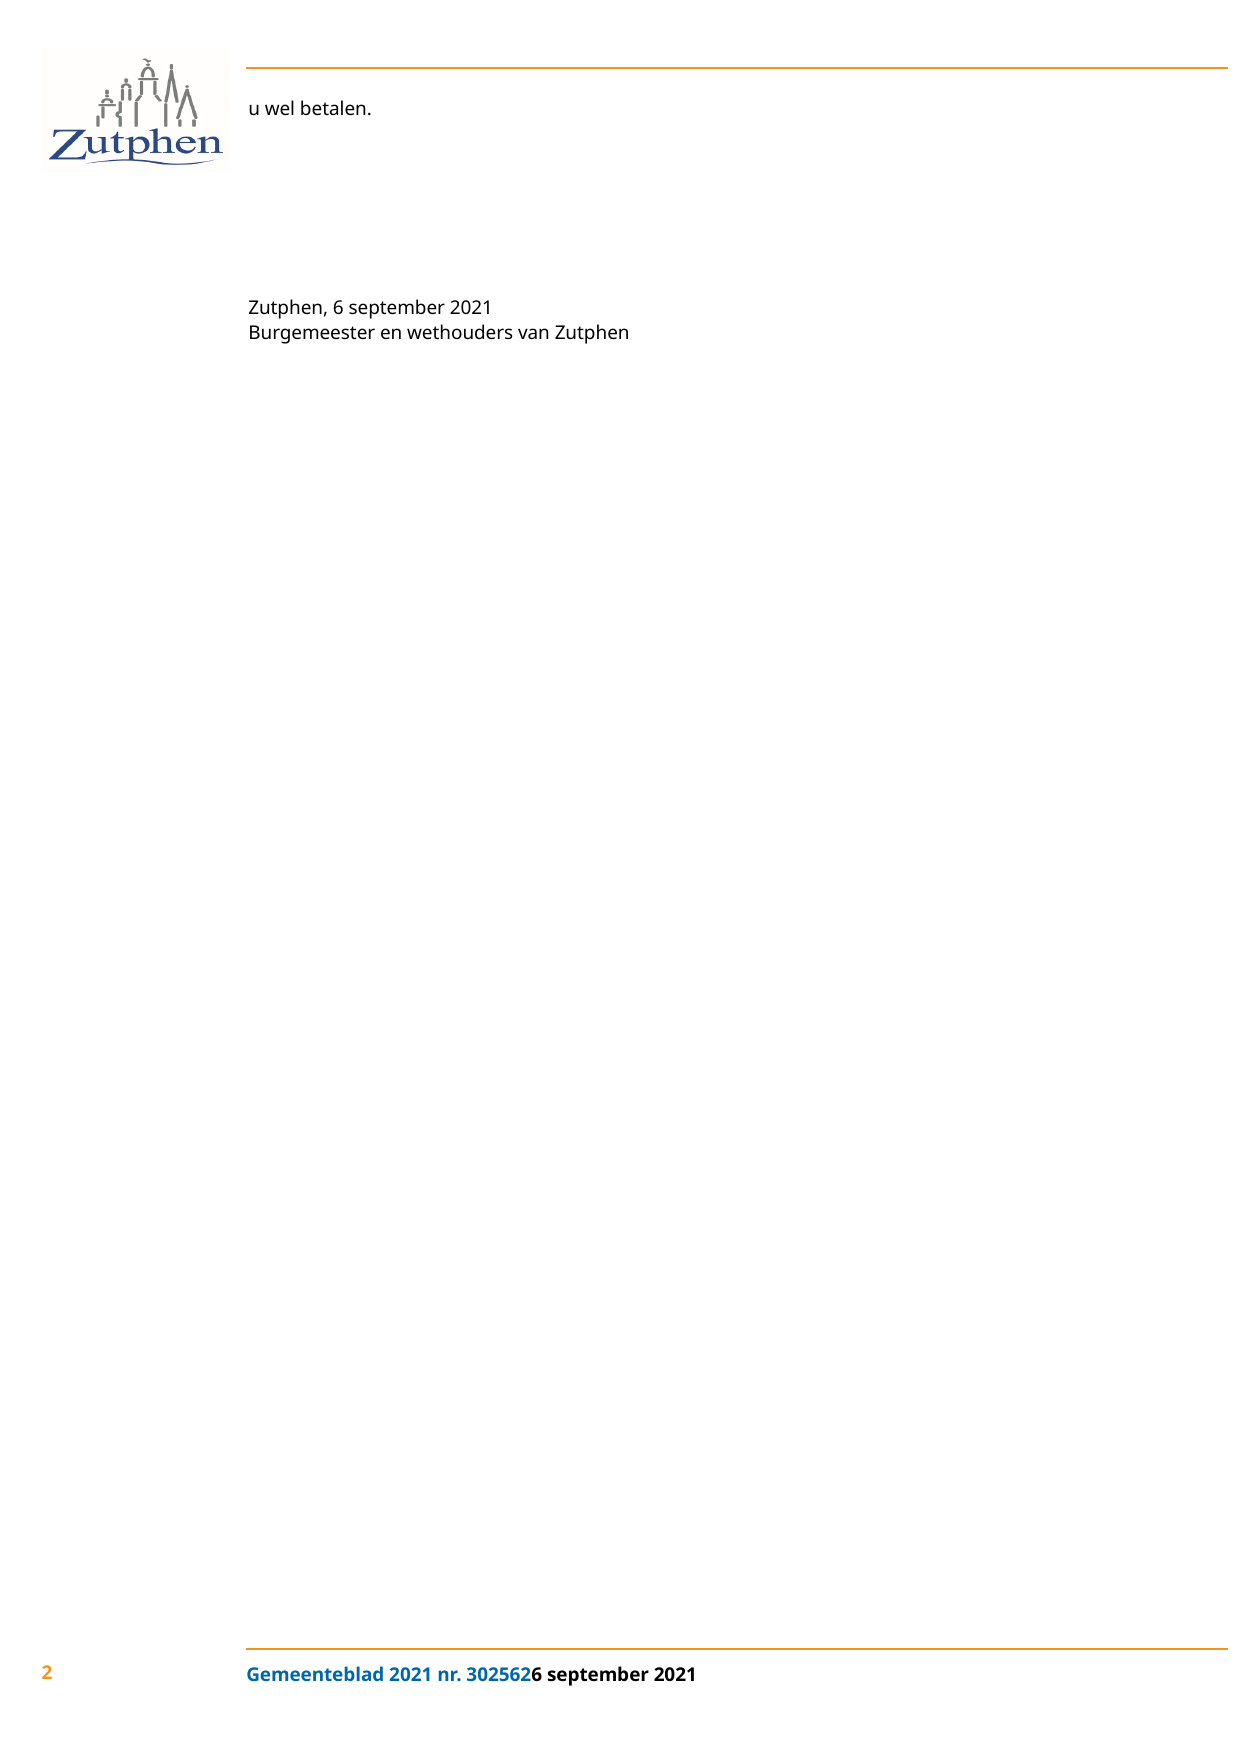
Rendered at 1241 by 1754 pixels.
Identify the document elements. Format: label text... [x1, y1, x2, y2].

picture [41, 47, 231, 172]
text u wel betalen. [248, 95, 1152, 121]
text Burgemeester en wethouders van Zutphen [248, 319, 1152, 345]
text Zutphen, 6 september 2021 [248, 294, 1152, 319]
